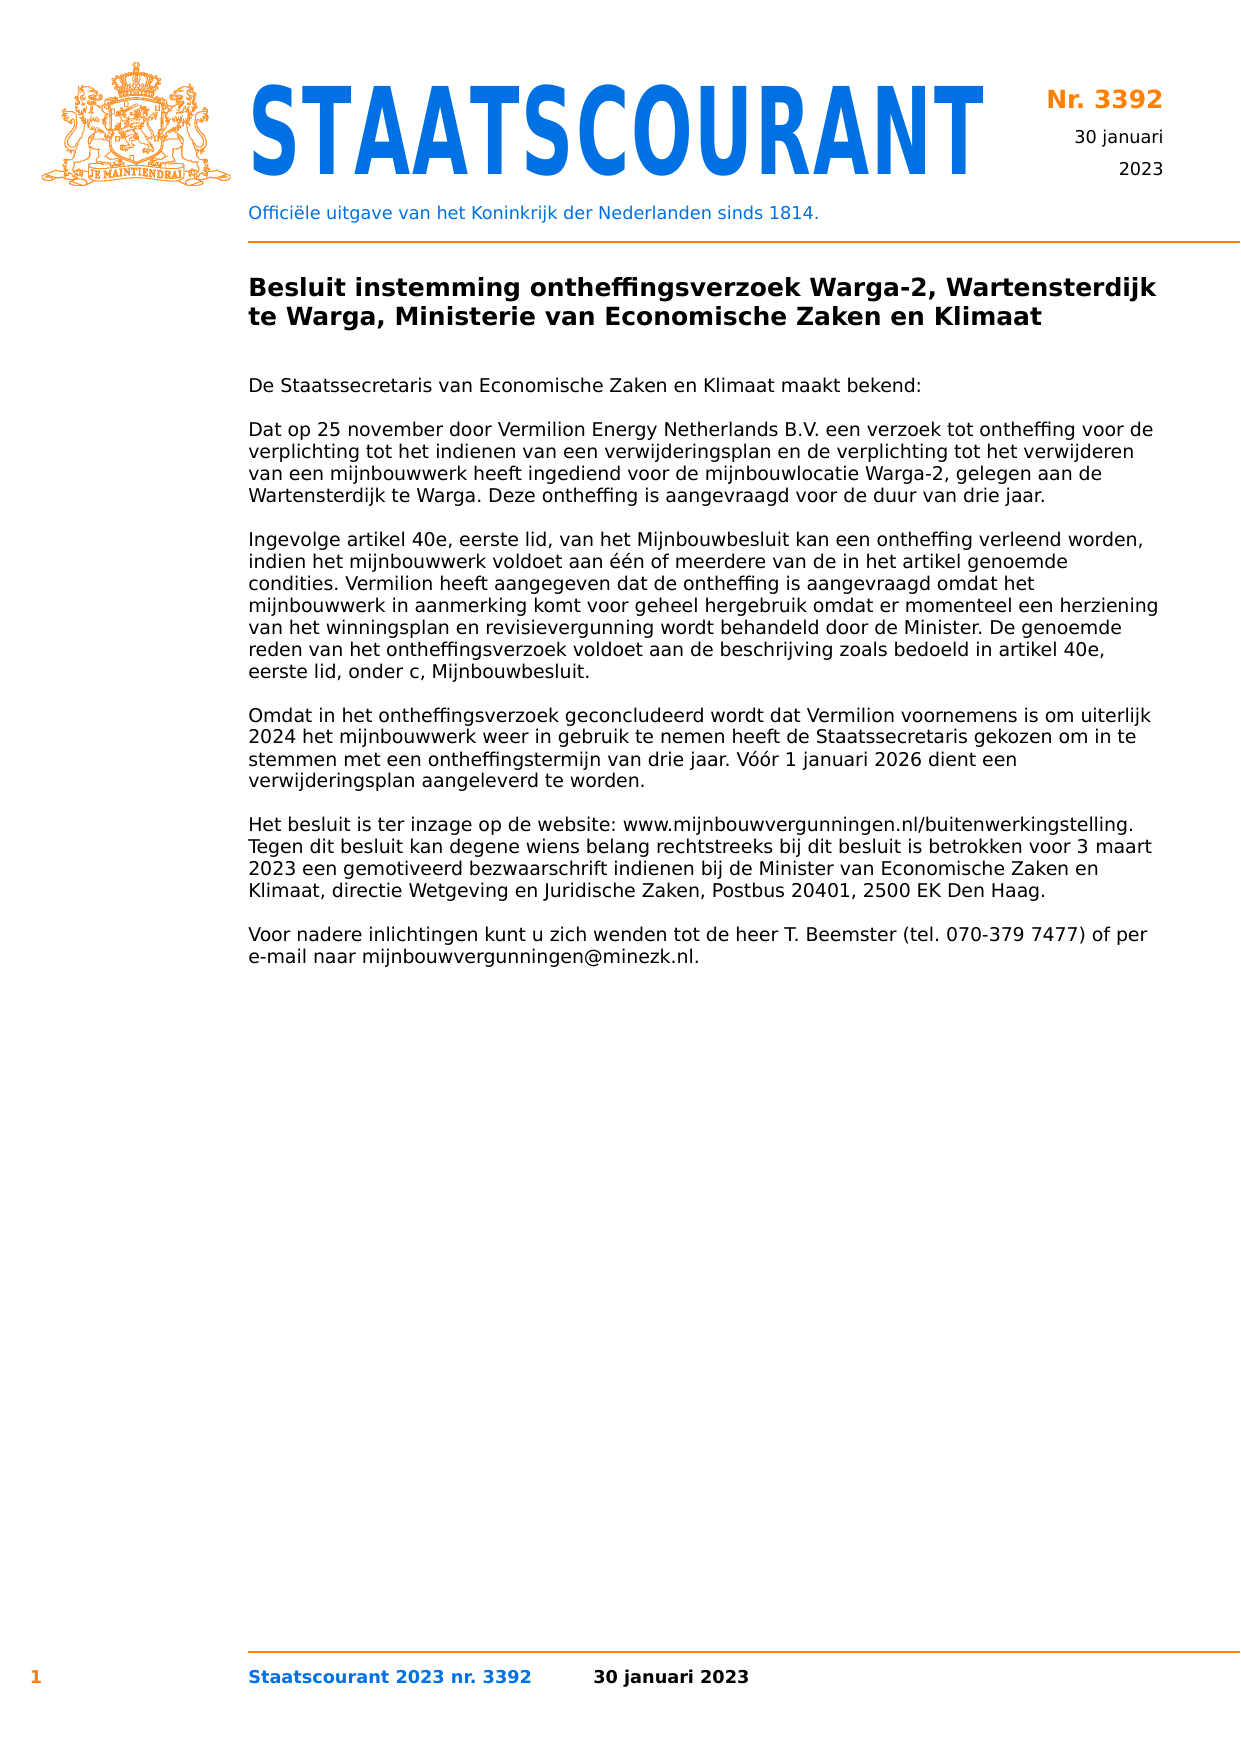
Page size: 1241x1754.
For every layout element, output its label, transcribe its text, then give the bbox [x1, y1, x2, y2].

text Voor nadere inlichtingen kunt u zich wenden tot de heer T. Beemster (tel. 070-379 7477) of per e-mail naar mijnbouwvergunningen@minezk.nl. [248, 924, 1163, 968]
table_header [25, 62, 248, 241]
text Het besluit is ter inzage op de website: www.mijnbouwvergunningen.nl/buitenwerkingstelling. Tegen dit besluit kan degene wiens belang rechtstreeks bij dit besluit is betrokken voor 3 maart 2023 een gemotiveerd bezwaarschrift indienen bij de Minister van Economische Zaken en Klimaat, directie Wetgeving en Juridische Zaken, Postbus 20401, 2500 EK Den Haag. [248, 814, 1163, 902]
text Omdat in het ontheffingsverzoek geconcludeerd wordt dat Vermilion voornemens is om uiterlijk 2024 het mijnbouwwerk weer in gebruik te nemen heeft de Staatssecretaris gekozen om in te stemmen met een ontheffingstermijn van drie jaar. Vóór 1 januari 2026 dient een verwijderingsplan aangeleverd te worden. [248, 704, 1163, 792]
text De Staatssecretaris van Economische Zaken en Klimaat maakt bekend: [248, 375, 1163, 397]
table_cell 30 januari [998, 121, 1240, 153]
table_cell Officiële uitgave van het Koninkrijk der Nederlanden sinds 1814. [248, 203, 1240, 241]
table_cell 2023 [998, 153, 1240, 203]
subtitle Besluit instemming ontheffingsverzoek Warga-2, Wartensterdijk te Warga, Ministerie van Economische Zaken en Klimaat [248, 273, 1163, 331]
picture [41, 62, 231, 186]
text Ingevolge artikel 40e, eerste lid, van het Mijnbouwbesluit kan een ontheffing verleend worden, indien het mijnbouwwerk voldoet aan één of meerdere van de in het artikel genoemde condities. Vermilion heeft aangegeven dat de ontheffing is aangevraagd omdat het mijnbouwwerk in aanmerking komt voor geheel hergebruik omdat er momenteel een herziening van het winningsplan en revisievergunning wordt behandeld door de Minister. De genoemde reden van het ontheffingsverzoek voldoet aan de beschrijving zoals bedoeld in artikel 40e, eerste lid, onder c, Mijnbouwbesluit. [248, 529, 1163, 683]
text Dat op 25 november door Vermilion Energy Netherlands B.V. een verzoek tot ontheffing voor de verplichting tot het indienen van een verwijderingsplan en de verplichting tot het verwijderen van een mijnbouwwerk heeft ingediend voor de mijnbouwlocatie Warga-2, gelegen aan de Wartensterdijk te Warga. Deze ontheffing is aangevraagd voor de duur van drie jaar. [248, 419, 1163, 507]
table_header STAATSCOURANT [248, 62, 998, 203]
table_header Nr. 3392 [998, 62, 1240, 121]
